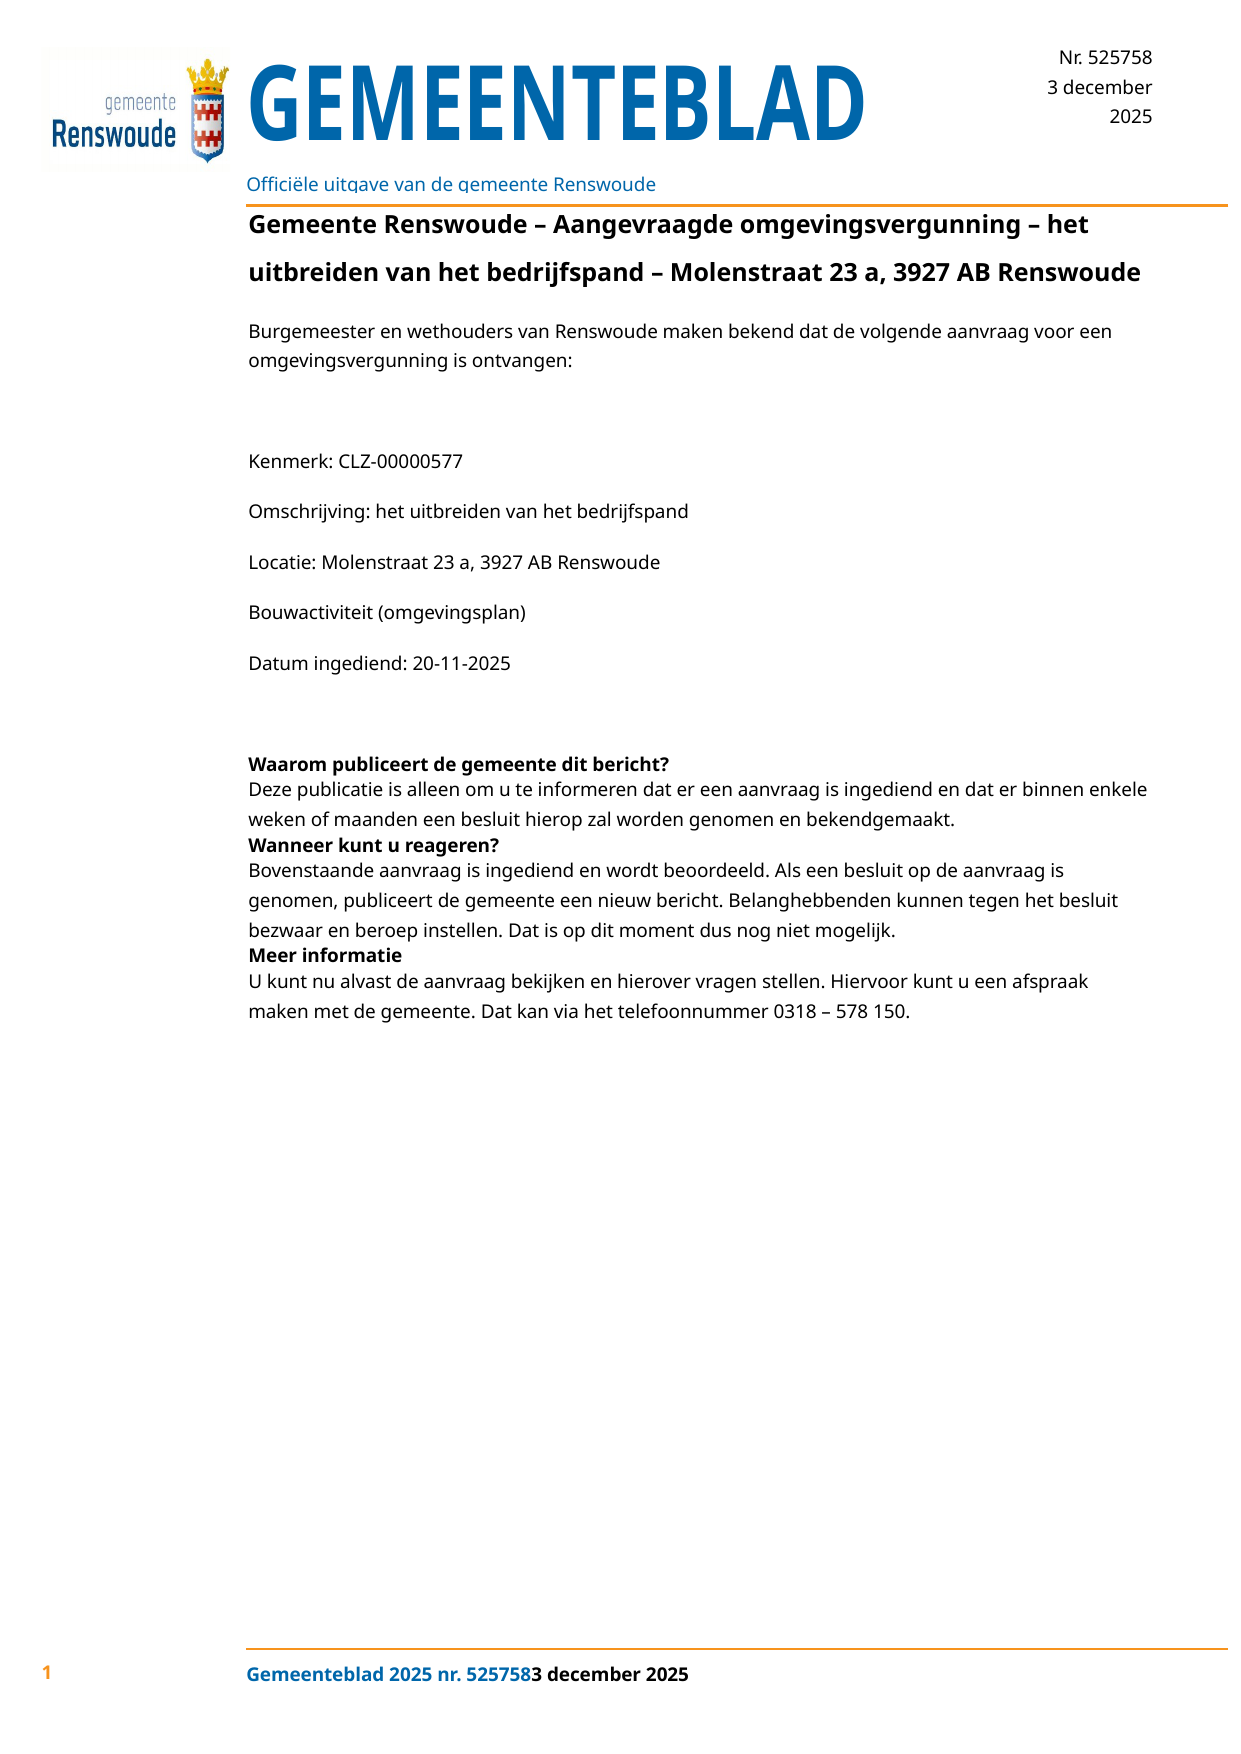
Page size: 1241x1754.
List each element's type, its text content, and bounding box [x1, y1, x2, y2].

table_cell Wanneer kunt u reageren? [248, 832, 1152, 858]
text Omschrijving: het uitbreiden van het bedrijfspand [248, 499, 1152, 524]
text Gemeente Renswoude – Aangevraagde omgevingsvergunning – het uitbreiden van het bedrijfspand – Molenstraat 23 a, 3927 AB Renswoude [248, 207, 1152, 288]
table_cell Bovenstaande aanvraag is ingediend en wordt beoordeeld. Als een besluit op de aanvraag is genomen, publiceert de gemeente een nieuw bericht. Belanghebbenden kunnen tegen het besluit bezwaar en beroep instellen. Dat is op dit moment dus nog niet mogelijk. [248, 858, 1152, 943]
table_header Waarom publiceert de gemeente dit bericht? [248, 751, 1152, 777]
text Burgemeester en wethouders van Renswoude maken bekend dat de volgende aanvraag voor een omgevingsvergunning is ontvangen: [248, 318, 1152, 373]
table_cell U kunt nu alvast de aanvraag bekijken en hierover vragen stellen. Hiervoor kunt u een afspraak maken met de gemeente. Dat kan via het telefoonnummer 0318 – 578 150. [248, 968, 1152, 1024]
table_cell Deze publicatie is alleen om u te informeren dat er een aanvraag is ingediend en dat er binnen enkele weken of maanden een besluit hierop zal worden genomen en bekendgemaakt. [248, 777, 1152, 832]
picture [41, 47, 231, 172]
text Bouwactiviteit (omgevingsplan) [248, 599, 1152, 625]
text Datum ingediend: 20-11-2025 [248, 650, 1152, 676]
text Locatie: Molenstraat 23 a, 3927 AB Renswoude [248, 549, 1152, 575]
text Kenmerk: CLZ-00000577 [248, 448, 1152, 474]
table_cell Meer informatie [248, 943, 1152, 968]
